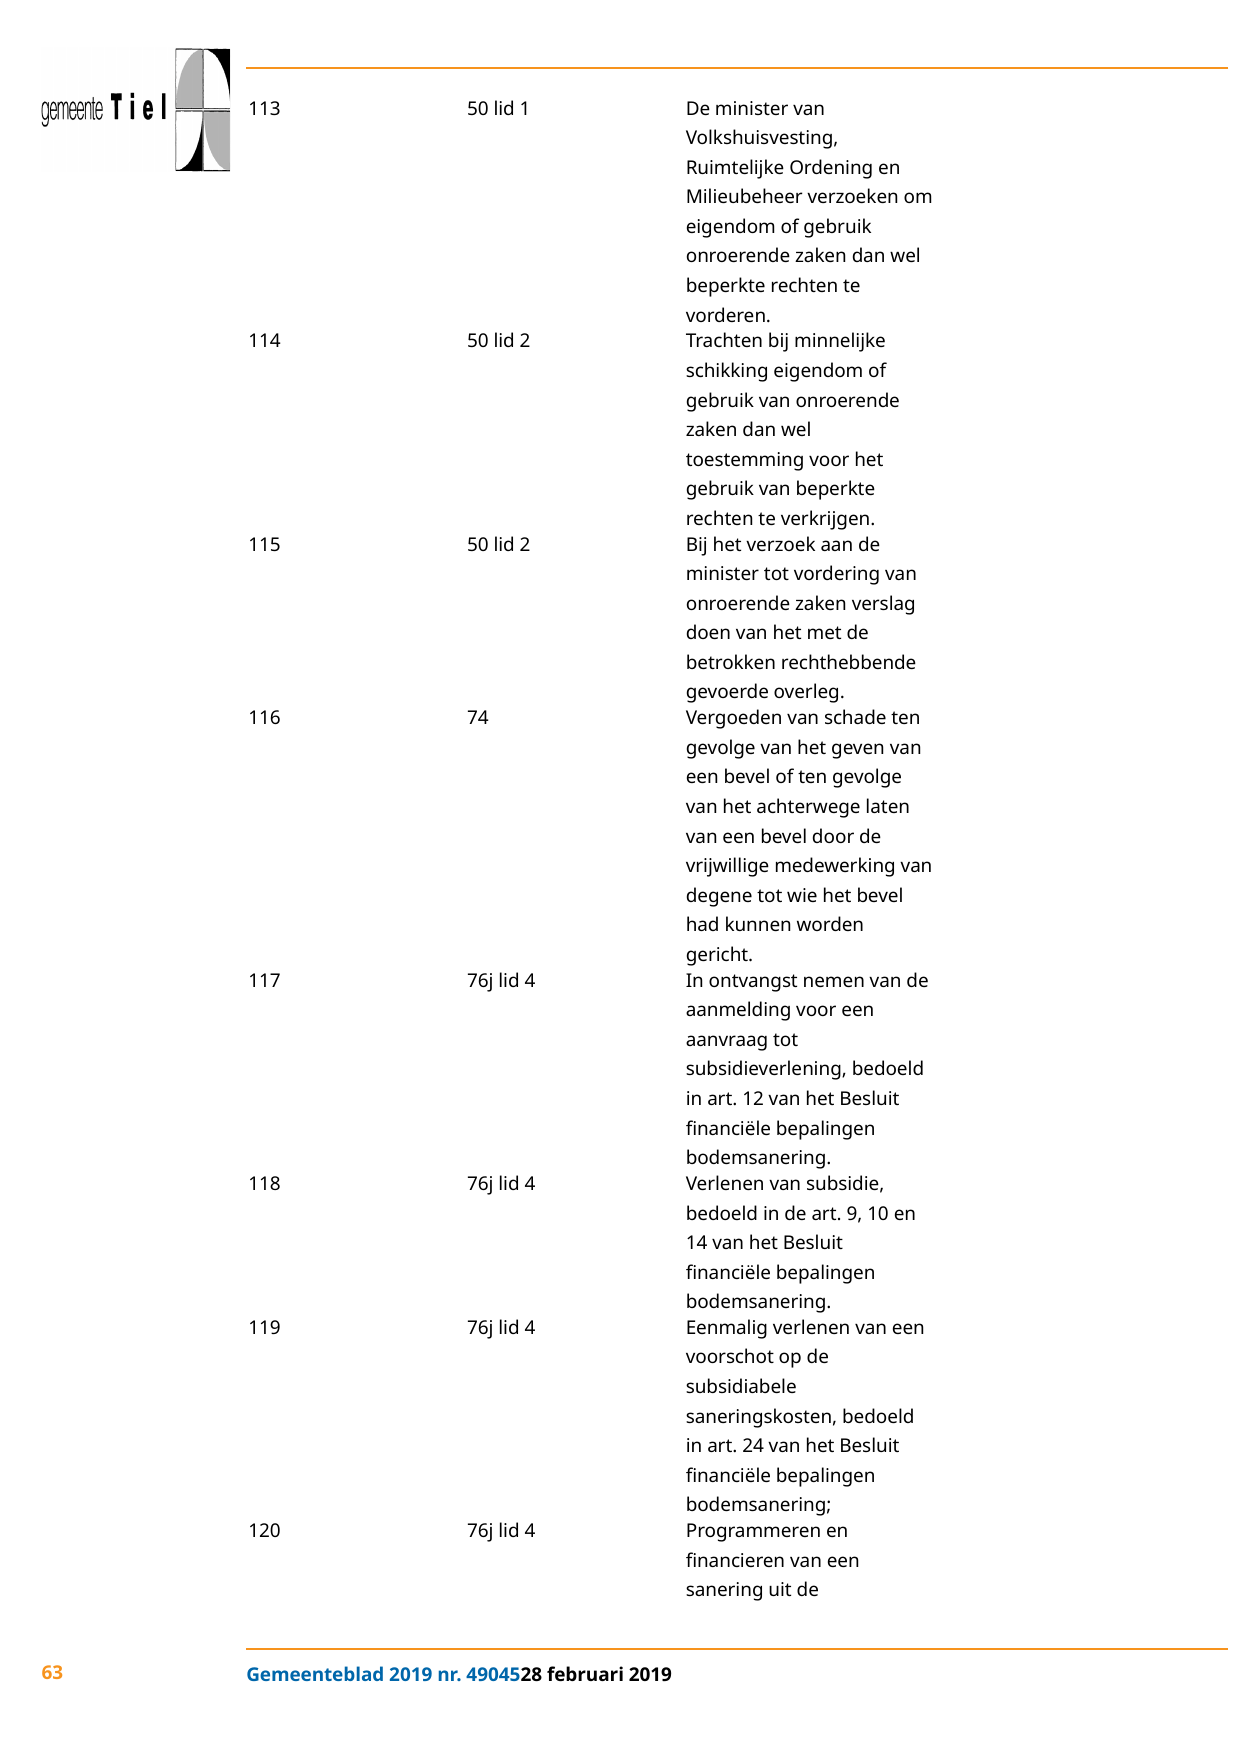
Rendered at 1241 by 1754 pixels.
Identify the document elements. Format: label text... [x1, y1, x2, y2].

table_cell [933, 1170, 1152, 1314]
table_cell 50 lid 2 [467, 531, 686, 704]
table_cell 120 [248, 1518, 467, 1602]
table_cell [933, 328, 1152, 531]
table_cell 74 [467, 705, 686, 967]
table_cell 76j lid 4 [467, 1314, 686, 1517]
table_cell Programmeren en financieren van een sanering uit de [686, 1518, 933, 1602]
table_cell 76j lid 4 [467, 1170, 686, 1314]
table_cell [933, 967, 1152, 1170]
table_cell Eenmalig verlenen van een voorschot op de subsidiabele saneringskosten, bedoeld in art. 24 van het Besluit financiële bepalingen bodemsanering; [686, 1314, 933, 1517]
table_cell Verlenen van subsidie, bedoeld in de art. 9, 10 en 14 van het Besluit financiële bepalingen bodemsanering. [686, 1170, 933, 1314]
table_cell Bij het verzoek aan de minister tot vordering van onroerende zaken verslag doen van het met de betrokken rechthebbende gevoerde overleg. [686, 531, 933, 704]
picture [41, 47, 231, 172]
table_cell 76j lid 4 [467, 1518, 686, 1602]
table_cell 119 [248, 1314, 467, 1517]
table_cell 76j lid 4 [467, 967, 686, 1170]
table_cell Trachten bij minnelijke schikking eigendom of gebruik van onroerende zaken dan wel toestemming voor het gebruik van beperkte rechten te verkrijgen. [686, 328, 933, 531]
table_cell In ontvangst nemen van de aanmelding voor een aanvraag tot subsidieverlening, bedoeld in art. 12 van het Besluit financiële bepalingen bodemsanering. [686, 967, 933, 1170]
table_cell 113 [248, 95, 467, 328]
table_cell [933, 95, 1152, 328]
table_cell [933, 1314, 1152, 1517]
table_cell Vergoeden van schade ten gevolge van het geven van een bevel of ten gevolge van het achterwege laten van een bevel door de vrijwillige medewerking van degene tot wie het bevel had kunnen worden gericht. [686, 705, 933, 967]
table_cell 116 [248, 705, 467, 967]
table_cell 50 lid 2 [467, 328, 686, 531]
table_cell De minister van Volkshuisvesting, Ruimtelijke Ordening en Milieubeheer verzoeken om eigendom of gebruik onroerende zaken dan wel beperkte rechten te vorderen. [686, 95, 933, 328]
table_cell 117 [248, 967, 467, 1170]
table_cell [933, 531, 1152, 704]
table_cell 115 [248, 531, 467, 704]
table_cell 118 [248, 1170, 467, 1314]
table_cell [933, 1518, 1152, 1602]
table_cell 114 [248, 328, 467, 531]
table_cell 50 lid 1 [467, 95, 686, 328]
table_cell [933, 705, 1152, 967]
